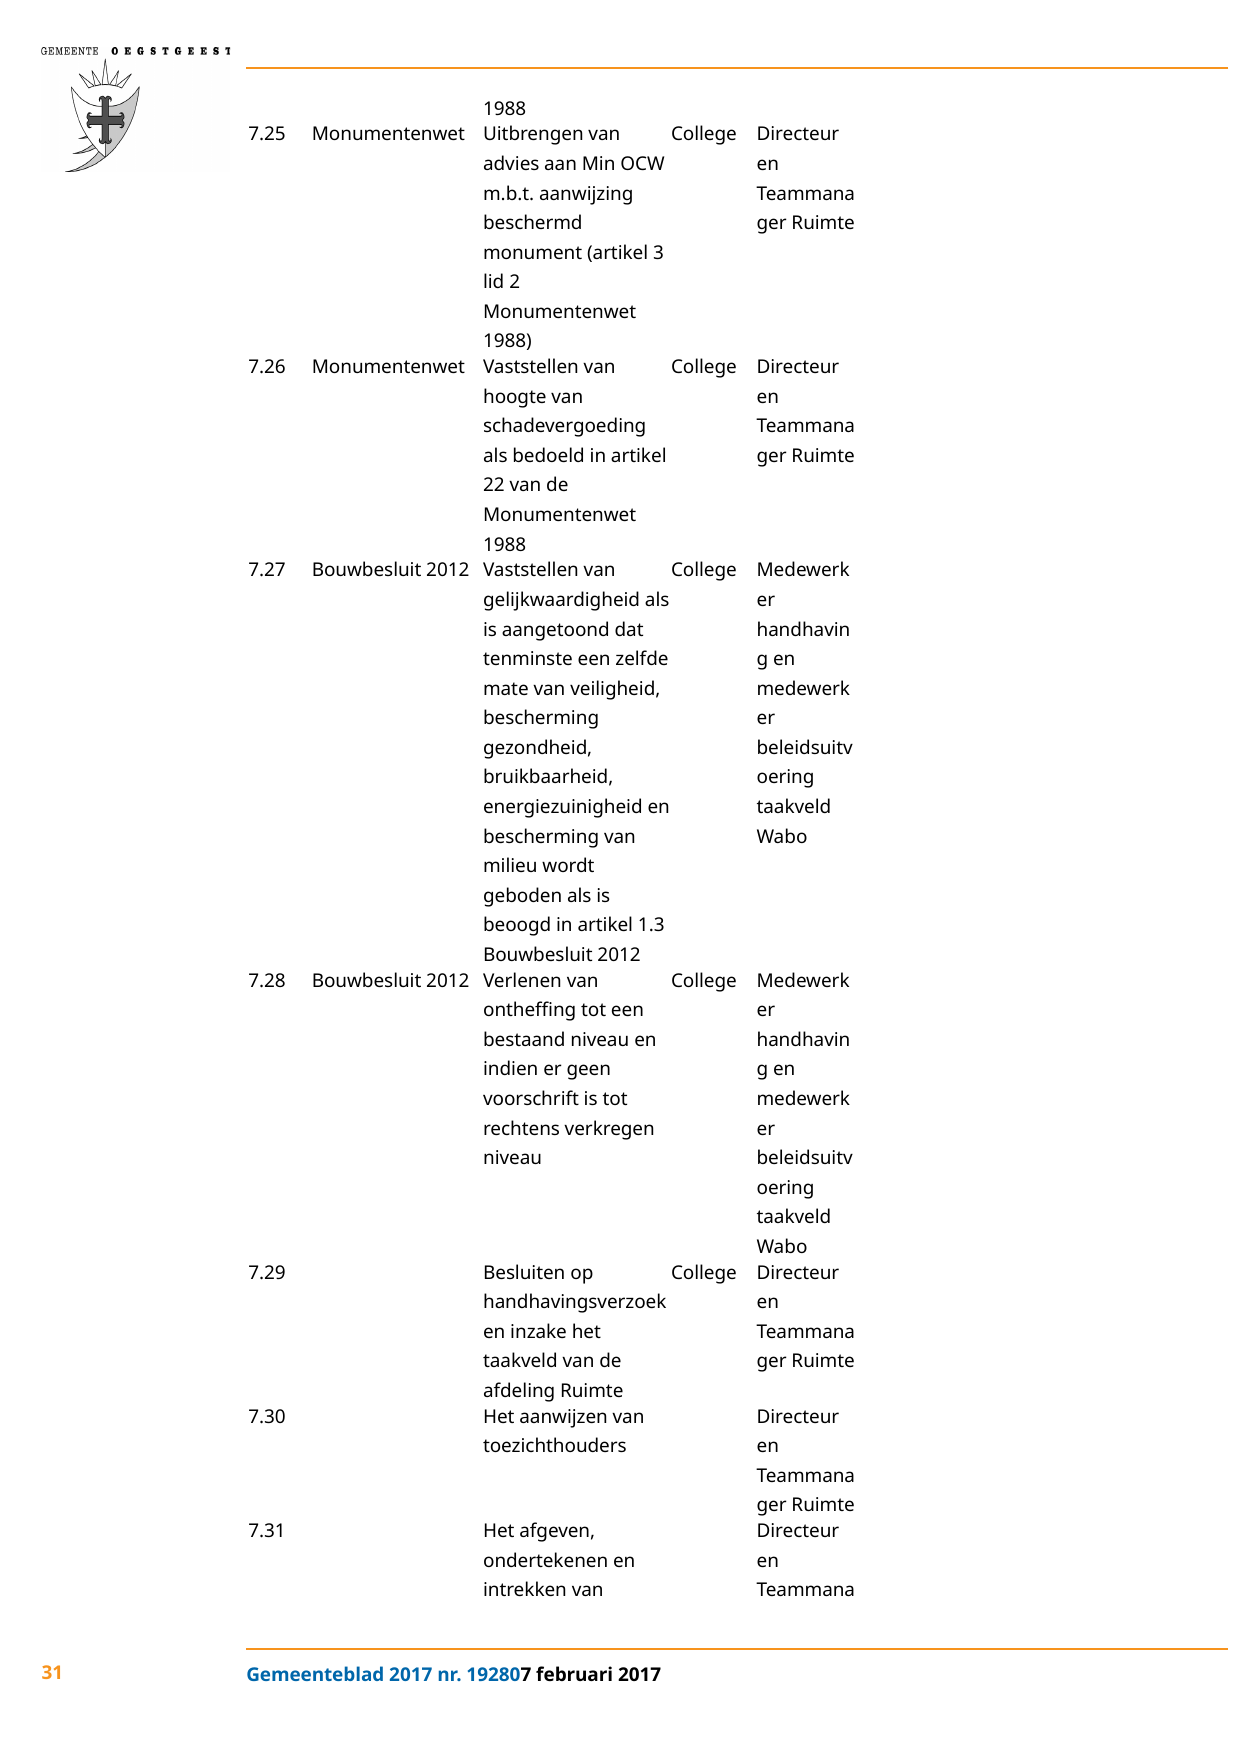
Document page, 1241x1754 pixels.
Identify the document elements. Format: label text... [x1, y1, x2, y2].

table_cell [928, 121, 1152, 353]
table_cell [312, 95, 483, 121]
table_cell 7.30 [248, 1403, 312, 1517]
table_cell [928, 353, 1152, 557]
table_cell Bouwbesluit 2012 [312, 557, 483, 967]
table_cell [928, 1259, 1152, 1403]
table_cell Directeur en Teammanager Ruimte [756, 1259, 856, 1403]
table_cell [856, 1403, 928, 1517]
table_cell [856, 95, 928, 121]
table_cell Besluiten op handhavingsverzoeken inzake het taakveld van de afdeling Ruimte [483, 1259, 671, 1403]
table_cell Verlenen van ontheffing tot een bestaand niveau en indien er geen voorschrift is tot rechtens verkregen niveau [483, 967, 671, 1259]
table_cell Directeur en Teammanager Ruimte [756, 353, 856, 557]
table_cell 7.25 [248, 121, 312, 353]
table_cell [248, 95, 312, 121]
table_cell [312, 1518, 483, 1602]
table_cell Het aanwijzen van toezichthouders [483, 1403, 671, 1517]
table_cell Het afgeven, ondertekenen en intrekken van [483, 1518, 671, 1602]
table_cell [856, 121, 928, 353]
table_cell Bouwbesluit 2012 [312, 967, 483, 1259]
table_cell [928, 1518, 1152, 1602]
table_cell [312, 1403, 483, 1517]
table_cell [671, 1518, 756, 1602]
table_cell Medewerker handhaving en medewerker beleidsuitvoering taakveld Wabo [756, 557, 856, 967]
table_cell Directeur en Teammanager Ruimte [756, 121, 856, 353]
table_cell Vaststellen van gelijkwaardigheid als is aangetoond dat tenminste een zelfde mate van veiligheid, bescherming gezondheid, bruikbaarheid, energiezuinigheid en bescherming van milieu wordt geboden als is beoogd in artikel 1.3 Bouwbesluit 2012 [483, 557, 671, 967]
table_cell Monumentenwet [312, 121, 483, 353]
table_cell College [671, 967, 756, 1259]
table_cell [928, 95, 1152, 121]
table_cell [671, 1403, 756, 1517]
table_cell [856, 557, 928, 967]
table_cell College [671, 353, 756, 557]
table_cell [856, 353, 928, 557]
table_cell [928, 557, 1152, 967]
table_cell Uitbrengen van advies aan Min OCW m.b.t. aanwijzing beschermd monument (artikel 3 lid 2 Monumentenwet 1988) [483, 121, 671, 353]
table_cell [856, 1518, 928, 1602]
table_cell College [671, 557, 756, 967]
table_cell [928, 967, 1152, 1259]
table_cell [671, 95, 756, 121]
table_cell 7.31 [248, 1518, 312, 1602]
table_cell 7.28 [248, 967, 312, 1259]
table_cell [928, 1403, 1152, 1517]
table_cell 7.29 [248, 1259, 312, 1403]
table_cell Medewerker handhaving en medewerker beleidsuitvoering taakveld Wabo [756, 967, 856, 1259]
table_cell Directeur en Teammanager Ruimte [756, 1403, 856, 1517]
table_cell 1988 [483, 95, 671, 121]
table_cell College [671, 1259, 756, 1403]
table_cell [856, 967, 928, 1259]
table_cell College [671, 121, 756, 353]
table_cell Vaststellen van hoogte van schadevergoeding als bedoeld in artikel 22 van de Monumentenwet 1988 [483, 353, 671, 557]
table_cell [756, 95, 856, 121]
table_cell Directeur en Teammana [756, 1518, 856, 1602]
table_cell 7.26 [248, 353, 312, 557]
table_cell [856, 1259, 928, 1403]
picture [41, 47, 231, 172]
table_cell Monumentenwet [312, 353, 483, 557]
table_cell [312, 1259, 483, 1403]
table_cell 7.27 [248, 557, 312, 967]
